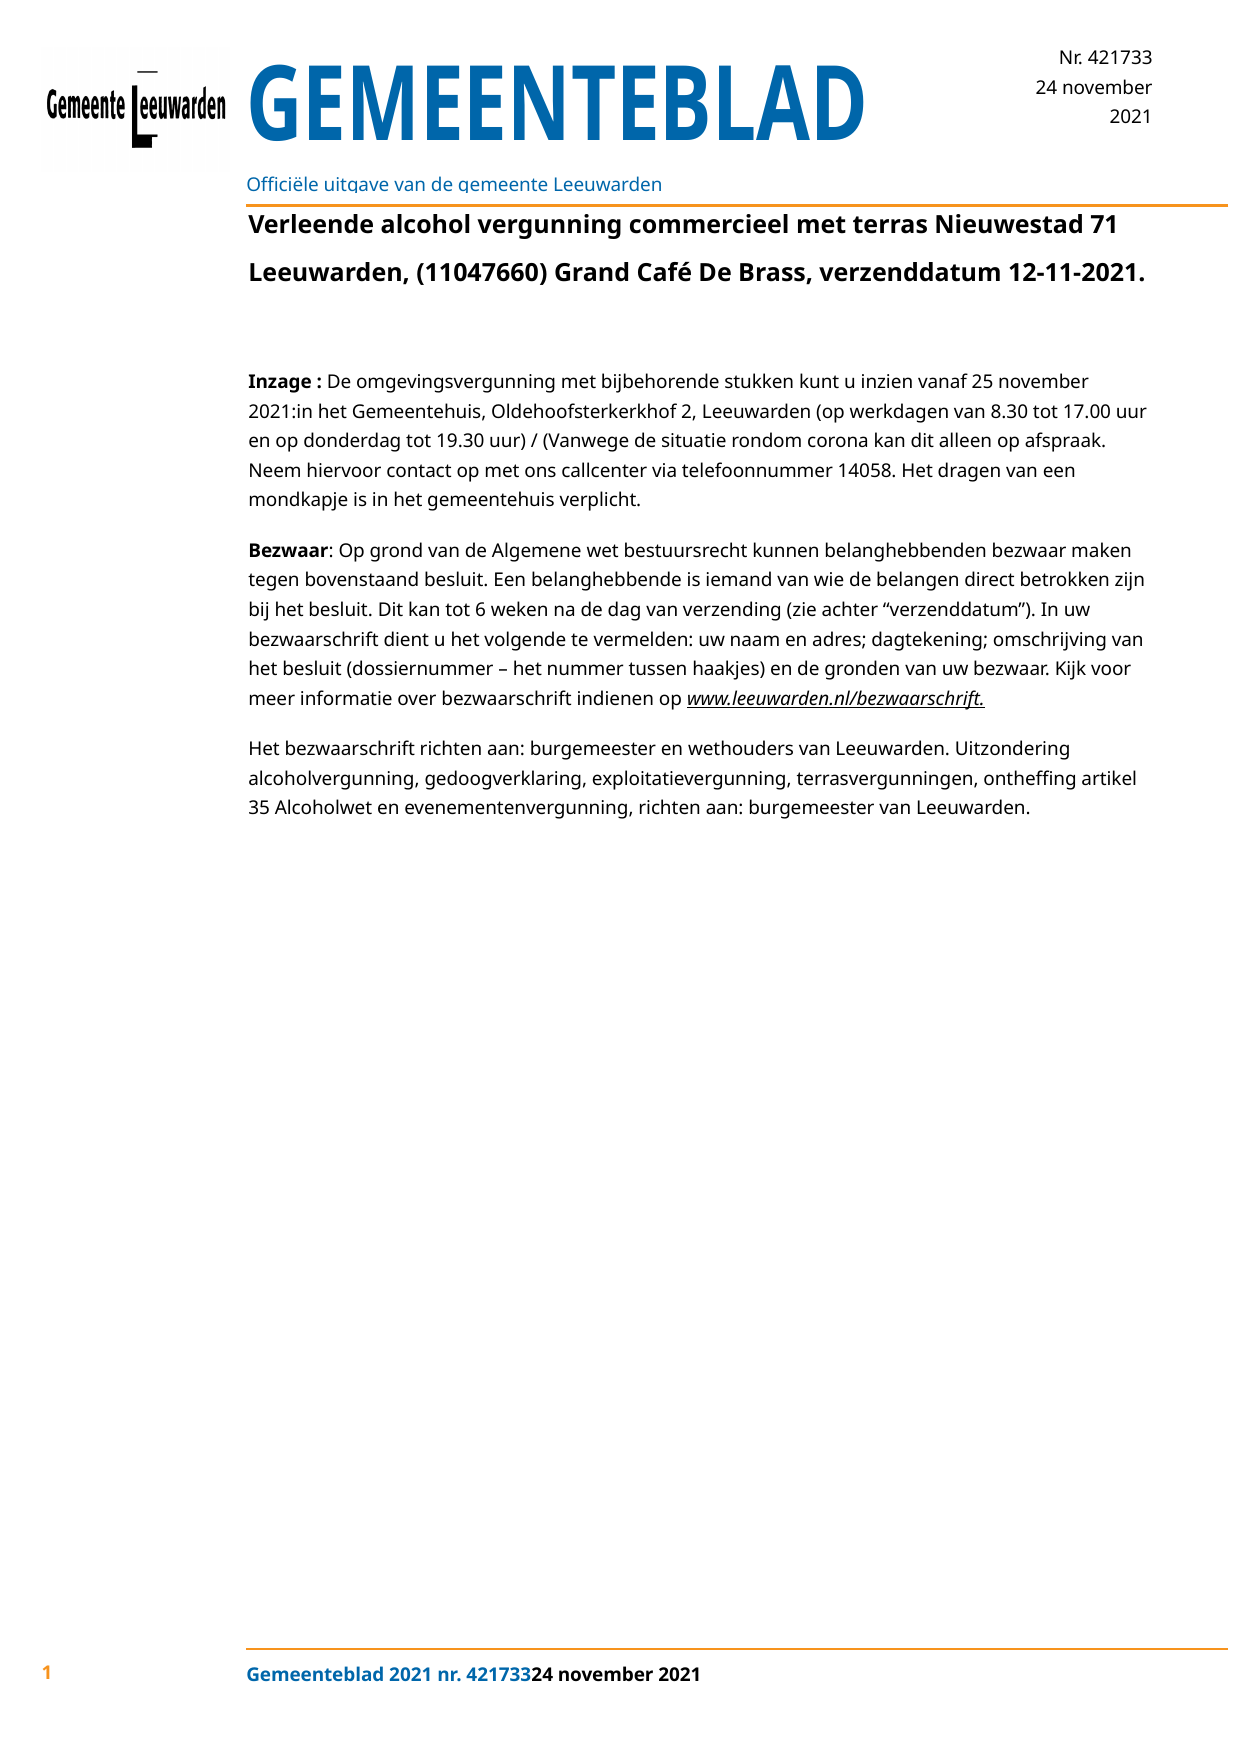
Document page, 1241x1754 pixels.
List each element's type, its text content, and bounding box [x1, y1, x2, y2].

picture [41, 47, 231, 172]
text Het bezwaarschrift richten aan: burgemeester en wethouders van Leeuwarden. Uitzondering alcoholvergunning, gedoogverklaring, exploitatievergunning, terrasvergunningen, ontheffing artikel 35 Alcoholwet en evenementenvergunning, richten aan: burgemeester van Leeuwarden. [248, 735, 1152, 820]
text Verleende alcohol vergunning commercieel met terras Nieuwestad 71 Leeuwarden, (11047660) Grand Café De Brass, verzenddatum 12-11-2021. [248, 207, 1152, 288]
text Inzage : De omgevingsvergunning met bijbehorende stukken kunt u inzien vanaf 25 november 2021:in het Gemeentehuis, Oldehoofsterkerkhof 2, Leeuwarden (op werkdagen van 8.30 tot 17.00 uur en op donderdag tot 19.30 uur) / (Vanwege de situatie rondom corona kan dit alleen op afspraak. Neem hiervoor contact op met ons callcenter via telefoonnummer 14058. Het dragen van een mondkapje is in het gemeentehuis verplicht. [248, 368, 1152, 512]
text Bezwaar: Op grond van de Algemene wet bestuursrecht kunnen belanghebbenden bezwaar maken tegen bovenstaand besluit. Een belanghebbende is iemand van wie de belangen direct betrokken zijn bij het besluit. Dit kan tot 6 weken na de dag van verzending (zie achter “verzenddatum”). In uw bezwaarschrift dient u het volgende te vermelden: uw naam en adres; dagtekening; omschrijving van het besluit (dossiernummer – het nummer tussen haakjes) en de gronden van uw bezwaar. Kijk voor meer informatie over bezwaarschrift indienen op www.leeuwarden.nl/bezwaarschrift. [248, 537, 1152, 711]
